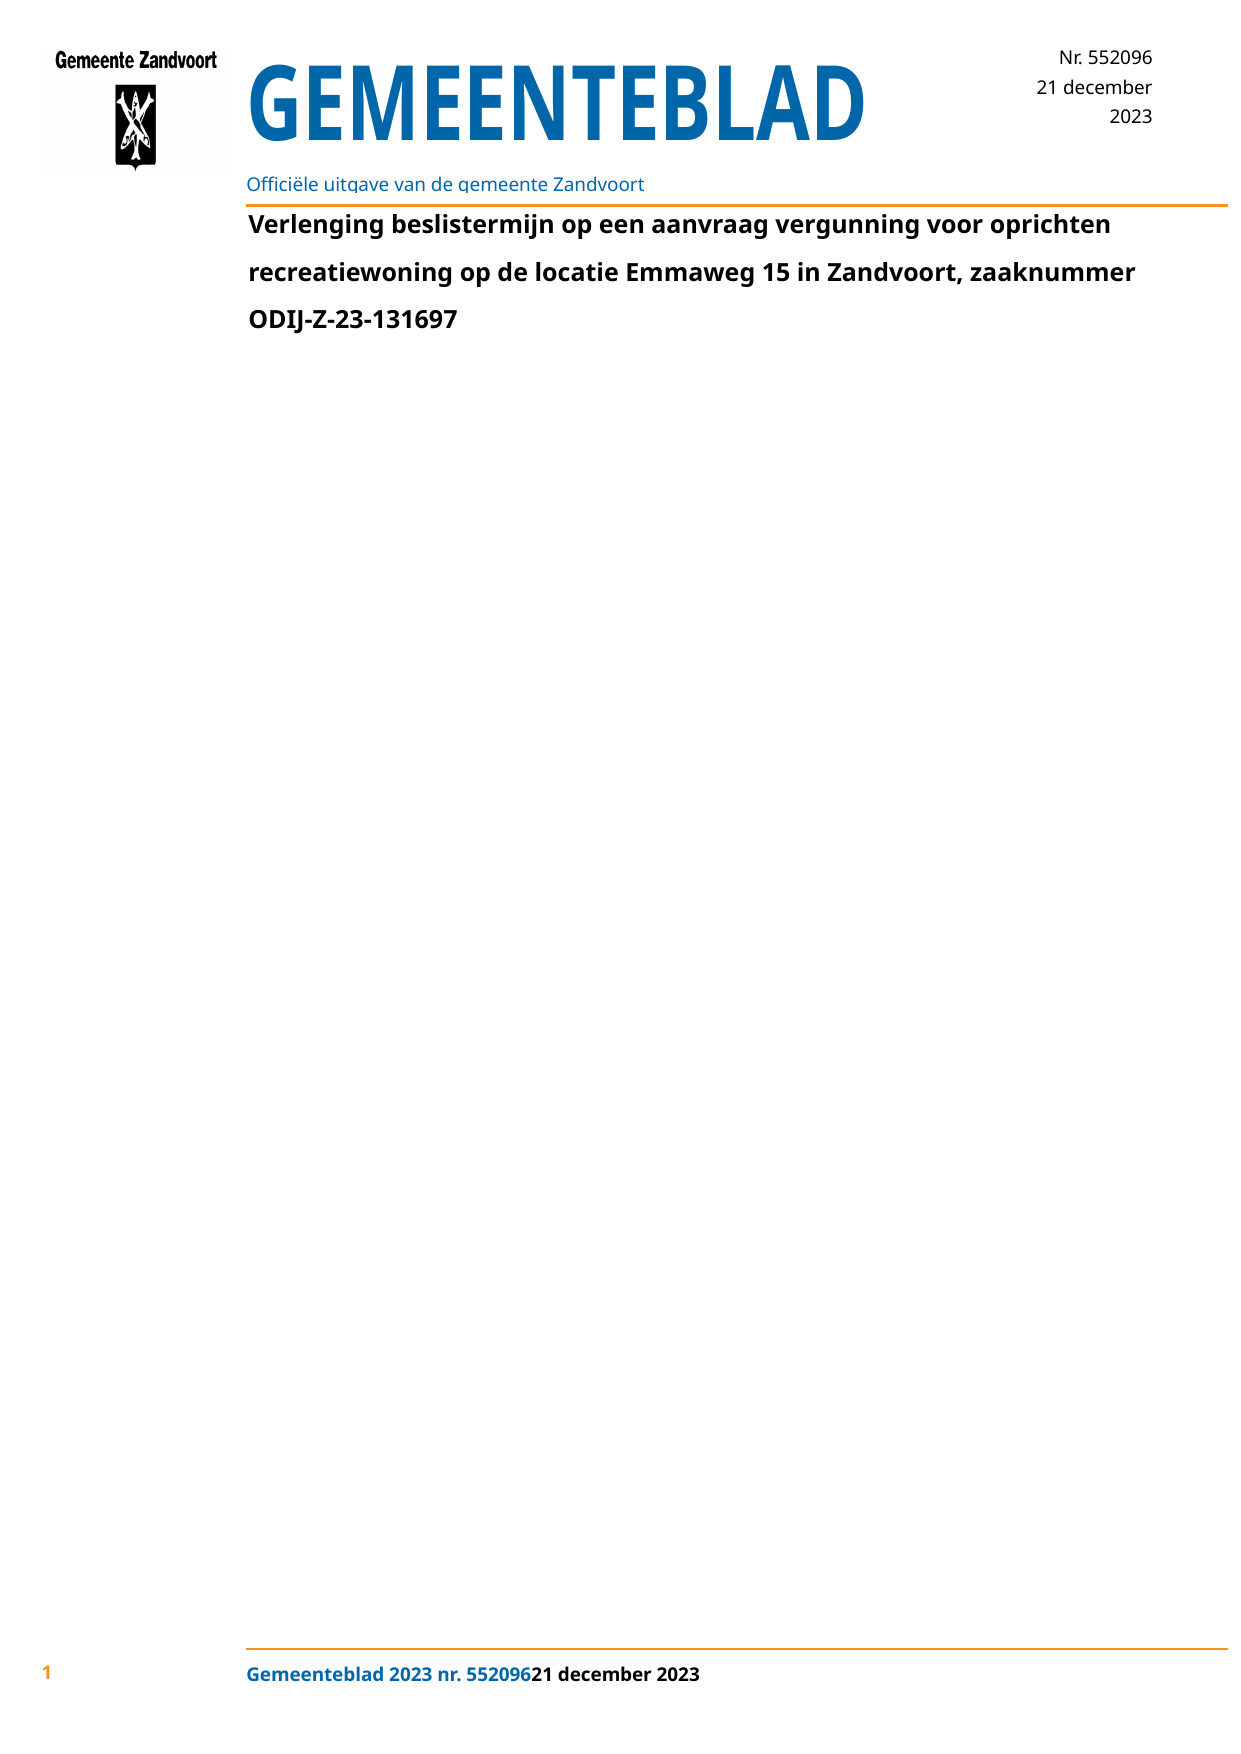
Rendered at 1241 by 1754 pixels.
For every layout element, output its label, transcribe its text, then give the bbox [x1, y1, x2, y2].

picture [41, 47, 231, 172]
text Verlenging beslistermijn op een aanvraag vergunning voor oprichten recreatiewoning op de locatie Emmaweg 15 in Zandvoort, zaaknummer ODIJ-Z-23-131697 [248, 207, 1152, 336]
